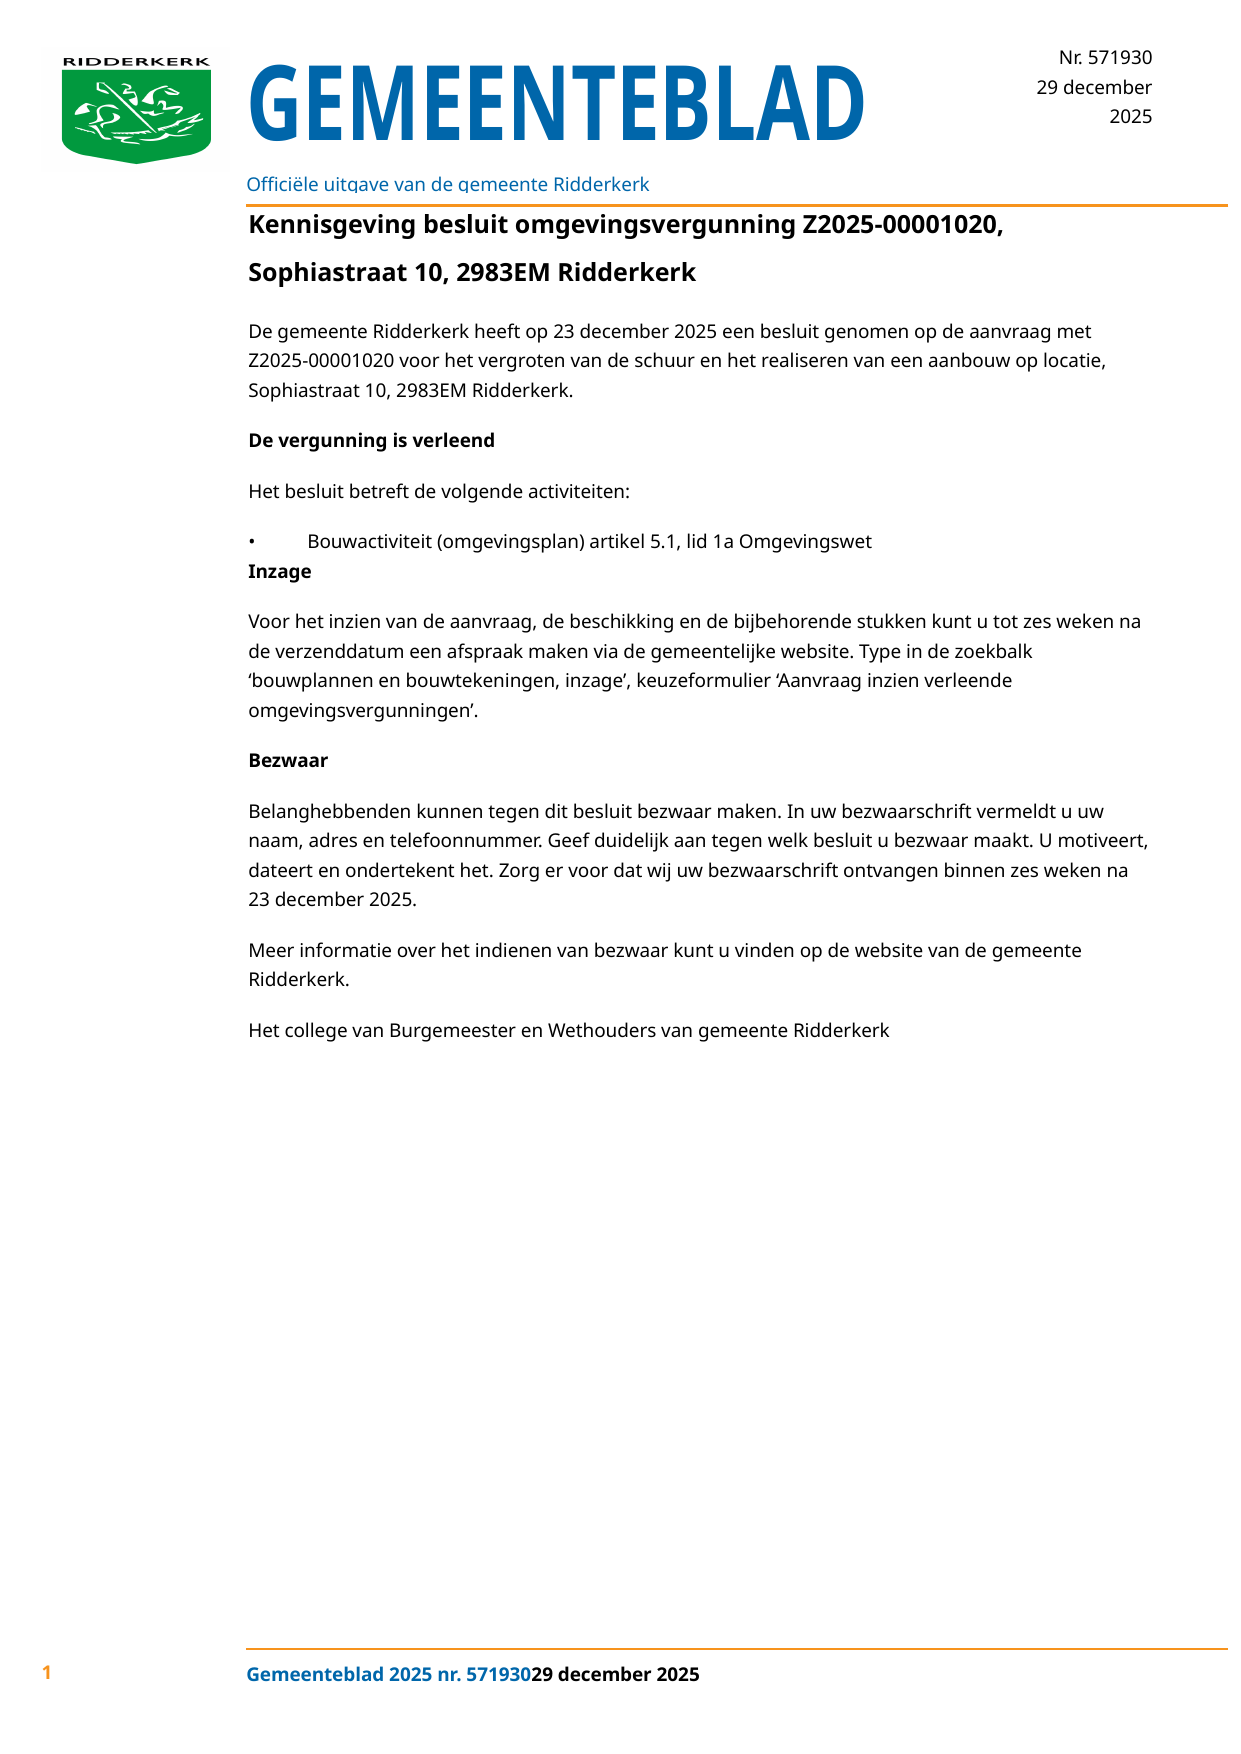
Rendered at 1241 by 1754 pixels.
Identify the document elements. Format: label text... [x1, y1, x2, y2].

text Voor het inzien van de aanvraag, de beschikking en de bijbehorende stukken kunt u tot zes weken na de verzenddatum een afspraak maken via de gemeentelijke website. Type in de zoekbalk ‘bouwplannen en bouwtekeningen, inzage’, keuzeformulier ‘Aanvraag inzien verleende omgevingsvergunningen’. [248, 608, 1152, 723]
picture [41, 47, 231, 172]
text Belanghebbenden kunnen tegen dit besluit bezwaar maken. In uw bezwaarschrift vermeldt u uw naam, adres en telefoonnummer. Geef duidelijk aan tegen welk besluit u bezwaar maakt. U motiveert, dateert en ondertekent het. Zorg er voor dat wij uw bezwaarschrift ontvangen binnen zes weken na 23 december 2025. [248, 798, 1152, 912]
text De gemeente Ridderkerk heeft op 23 december 2025 een besluit genomen op de aanvraag met Z2025-00001020 voor het vergroten van de schuur en het realiseren van een aanbouw op locatie, Sophiastraat 10, 2983EM Ridderkerk. [248, 318, 1152, 403]
text Het besluit betreft de volgende activiteiten: [248, 478, 1152, 504]
text Bezwaar [248, 747, 1152, 773]
text De vergunning is verleend [248, 427, 1152, 453]
list Bouwactiviteit (omgevingsplan) artikel 5.1, lid 1a Omgevingswet [248, 528, 1152, 554]
text Kennisgeving besluit omgevingsvergunning Z2025-00001020, Sophiastraat 10, 2983EM Ridderkerk [248, 207, 1152, 288]
text Inzage [248, 558, 1152, 584]
text Meer informatie over het indienen van bezwaar kunt u vinden op de website van de gemeente Ridderkerk. [248, 937, 1152, 992]
text Het college van Burgemeester en Wethouders van gemeente Ridderkerk [248, 1017, 1152, 1043]
